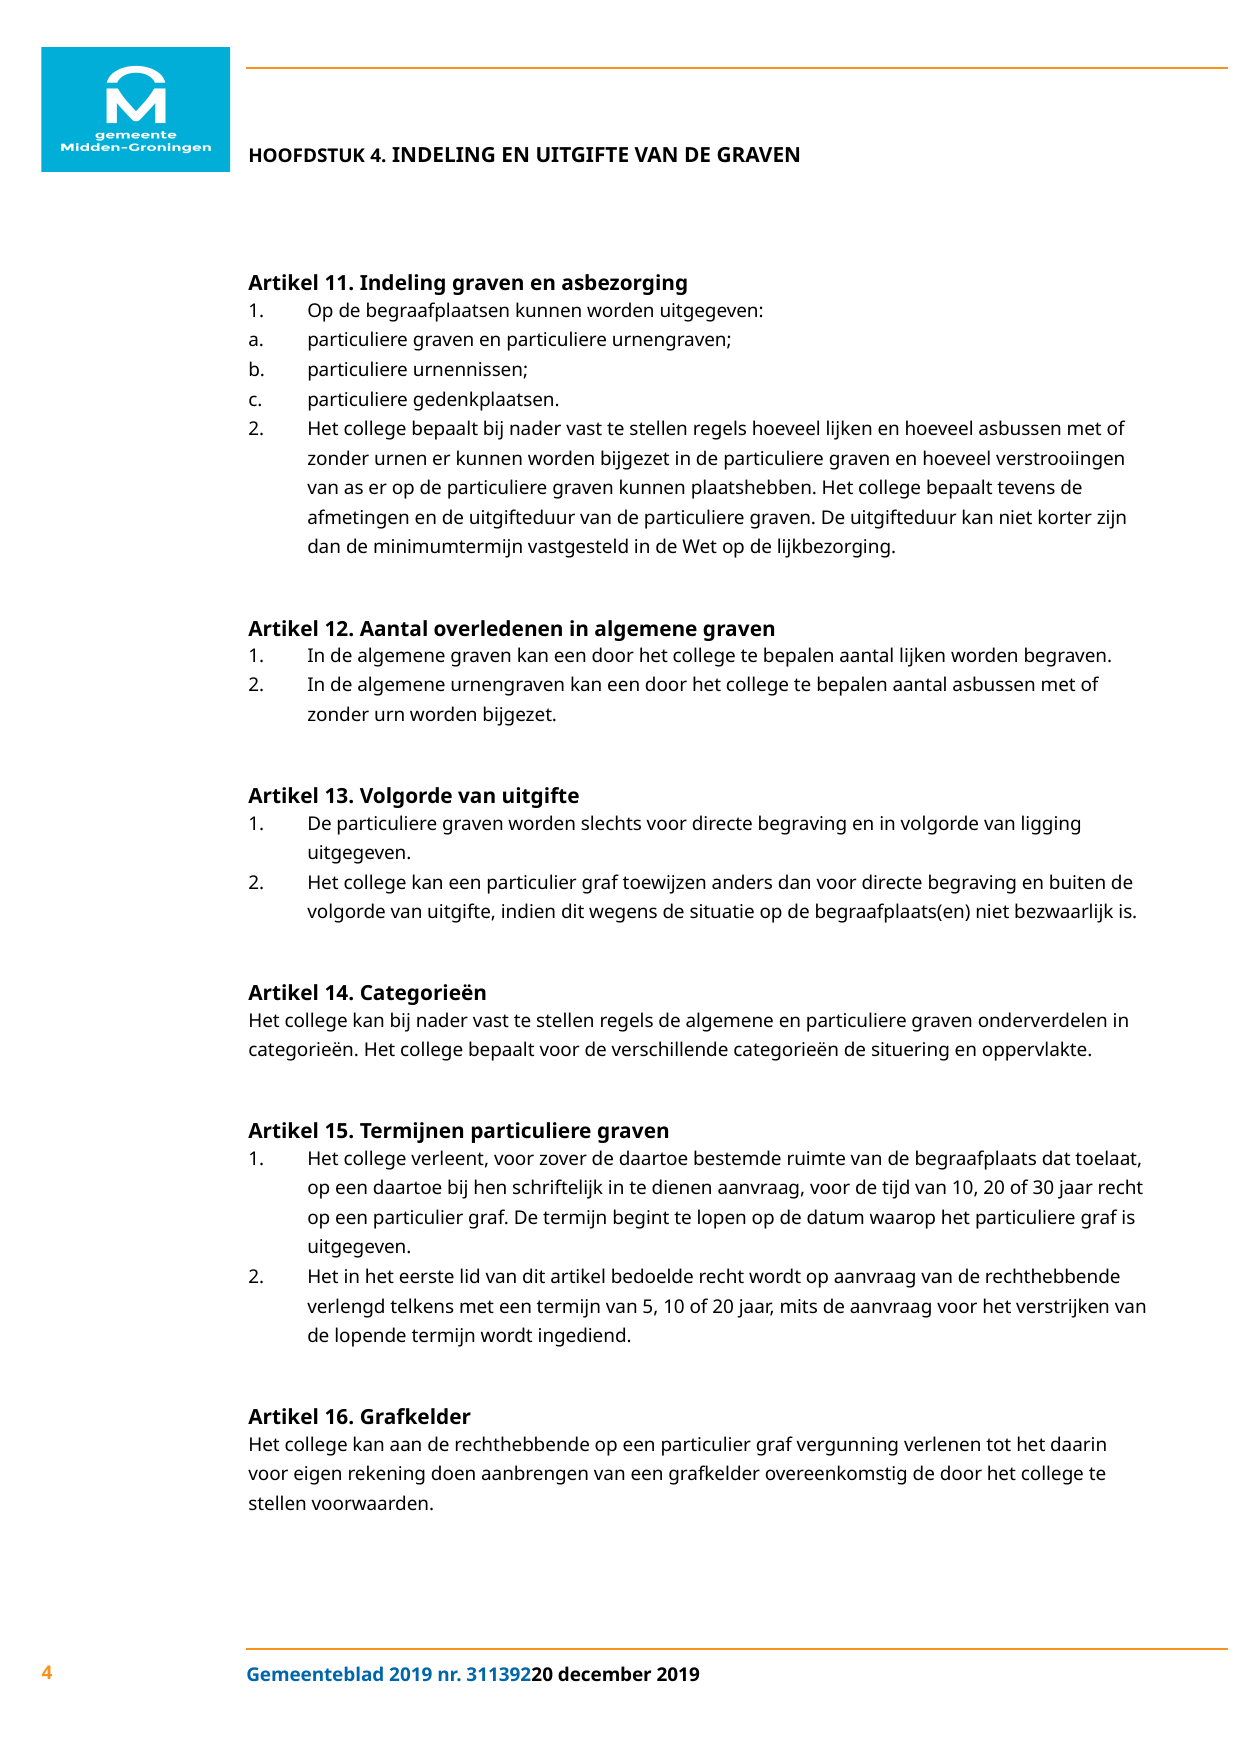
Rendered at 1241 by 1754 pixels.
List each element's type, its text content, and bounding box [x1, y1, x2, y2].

picture [108, 66, 164, 82]
text Artikel 11. Indeling graven en asbezorging [248, 268, 1152, 297]
list Het in het eerste lid van dit artikel bedoelde recht wordt op aanvraag van de rechthebbende verlengd telkens met een termijn van 5, 10 of 20 jaar, mits de aanvraag voor het verstrijken van de lopende termijn wordt ingediend. [248, 1263, 1152, 1348]
text Artikel 15. Termijnen particuliere graven [248, 1116, 1152, 1145]
list particuliere graven en particuliere urnengraven; [248, 327, 1152, 352]
list Het college bepaalt bij nader vast te stellen regels hoeveel lijken en hoeveel asbussen met of zonder urnen er kunnen worden bijgezet in de particuliere graven en hoeveel verstrooiingen van as er op de particuliere graven kunnen plaatshebben. Het college bepaalt tevens de afmetingen en de uitgifteduur van de particuliere graven. De uitgifteduur kan niet korter zijn dan de minimumtermijn vastgesteld in de Wet op de lijkbezorging. [248, 415, 1152, 559]
list Het college kan een particulier graf toewijzen anders dan voor directe begraving en buiten de volgorde van uitgifte, indien dit wegens de situatie op de begraafplaats(en) niet bezwaarlijk is. [248, 869, 1152, 924]
picture [184, 146, 190, 153]
text Het college kan bij nader vast te stellen regels de algemene en particuliere graven onderverdelen in categorieën. Het college bepaalt voor de verschillende categorieën de situering en oppervlakte. [248, 1007, 1152, 1062]
text Artikel 13. Volgorde van uitgifte [248, 781, 1152, 810]
text Het college kan aan de rechthebbende op een particulier graf vergunning verlenen tot het daarin voor eigen rekening doen aanbrengen van een grafkelder overeenkomstig de door het college te stellen voorwaarden. [248, 1431, 1152, 1516]
list particuliere gedenkplaatsen. [248, 386, 1152, 411]
list Op de begraafplaatsen kunnen worden uitgegeven: [248, 297, 1152, 323]
list In de algemene urnengraven kan een door het college te bepalen aantal asbussen met of zonder urn worden bijgezet. [248, 672, 1152, 727]
list particuliere urnennissen; [248, 356, 1152, 382]
picture [107, 89, 165, 122]
text Artikel 14. Categorieën [248, 978, 1152, 1007]
text Artikel 12. Aantal overledenen in algemene graven [248, 614, 1152, 642]
list Het college verleent, voor zover de daartoe bestemde ruimte van de begraafplaats dat toelaat, op een daartoe bij hen schriftelijk in te dienen aanvraag, voor de tijd van 10, 20 of 30 jaar recht op een particulier graf. De termijn begint te lopen op de datum waarop het particuliere graf is uitgegeven. [248, 1145, 1152, 1259]
text HOOFDSTUK 4. INDELING EN UITGIFTE VAN DE GRAVEN [248, 140, 1152, 169]
list In de algemene graven kan een door het college te bepalen aantal lijken worden begraven. [248, 642, 1152, 668]
text Artikel 16. Grafkelder [248, 1402, 1152, 1431]
list De particuliere graven worden slechts voor directe begraving en in volgorde van ligging uitgegeven. [248, 810, 1152, 865]
